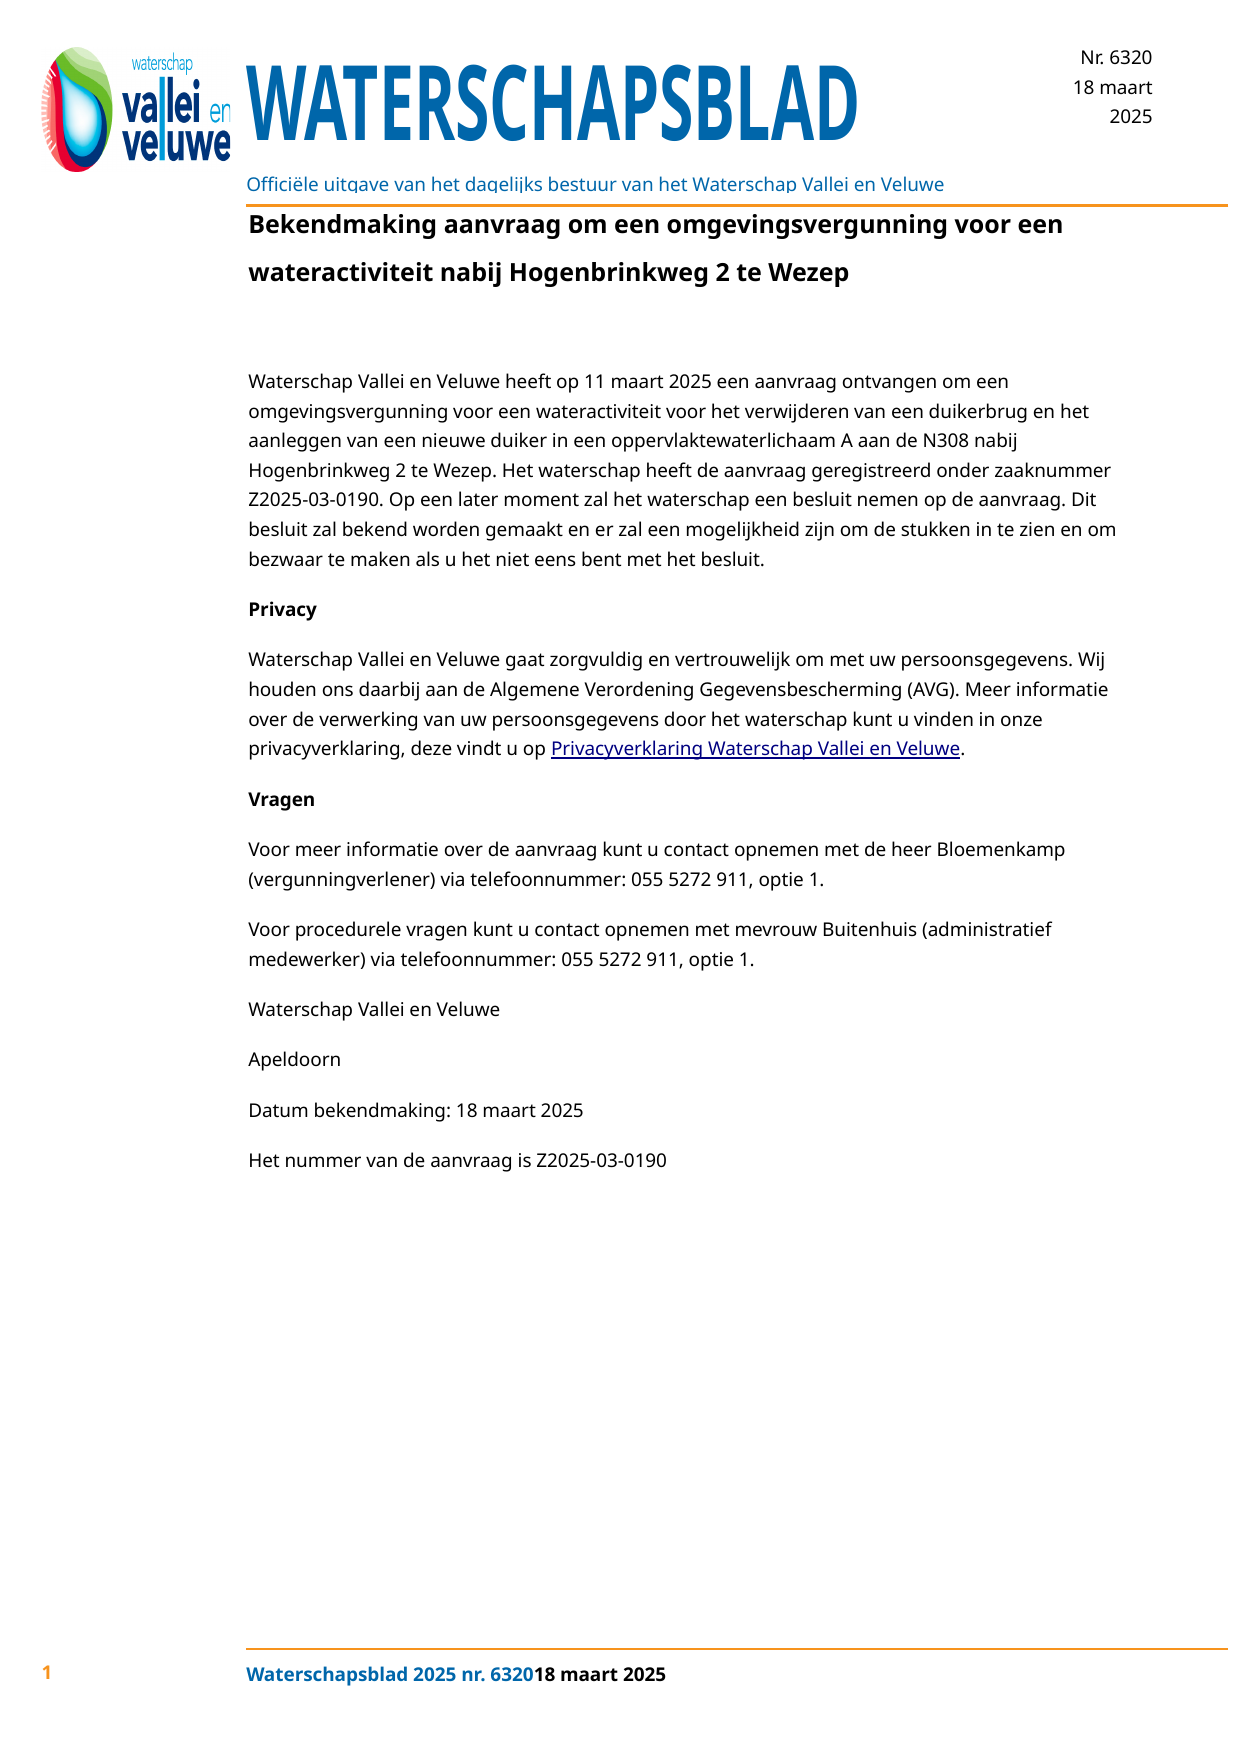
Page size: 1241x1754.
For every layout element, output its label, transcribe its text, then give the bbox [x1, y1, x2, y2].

text Apeldoorn [248, 1047, 1152, 1072]
picture [41, 47, 231, 172]
text Voor procedurele vragen kunt u contact opnemen met mevrouw Buitenhuis (administratief medewerker) via telefoonnummer: 055 5272 911, optie 1. [248, 916, 1152, 972]
text Voor meer informatie over de aanvraag kunt u contact opnemen met de heer Bloemenkamp (vergunningverlener) via telefoonnummer: 055 5272 911, optie 1. [248, 836, 1152, 892]
text Datum bekendmaking: 18 maart 2025 [248, 1097, 1152, 1123]
text Waterschap Vallei en Veluwe [248, 996, 1152, 1022]
text Waterschap Vallei en Veluwe heeft op 11 maart 2025 een aanvraag ontvangen om een omgevingsvergunning voor een wateractiviteit voor het verwijderen van een duikerbrug en het aanleggen van een nieuwe duiker in een oppervlaktewaterlichaam A aan de N308 nabij Hogenbrinkweg 2 te Wezep. Het waterschap heeft de aanvraag geregistreerd onder zaaknummer Z2025-03-0190. Op een later moment zal het waterschap een besluit nemen op de aanvraag. Dit besluit zal bekend worden gemaakt en er zal een mogelijkheid zijn om de stukken in te zien en om bezwaar te maken als u het niet eens bent met het besluit. [248, 368, 1152, 572]
text Vragen [248, 786, 1152, 812]
text Bekendmaking aanvraag om een omgevingsvergunning voor een wateractiviteit nabij Hogenbrinkweg 2 te Wezep [248, 207, 1152, 288]
text Het nummer van de aanvraag is Z2025-03-0190 [248, 1147, 1152, 1173]
text Waterschap Vallei en Veluwe gaat zorgvuldig en vertrouwelijk om met uw persoonsgegevens. Wij houden ons daarbij aan de Algemene Verordening Gegevensbescherming (AVG). Meer informatie over de verwerking van uw persoonsgegevens door het waterschap kunt u vinden in onze privacyverklaring, deze vindt u op Privacyverklaring Waterschap Vallei en Veluwe. [248, 647, 1152, 761]
text Privacy [248, 596, 1152, 622]
